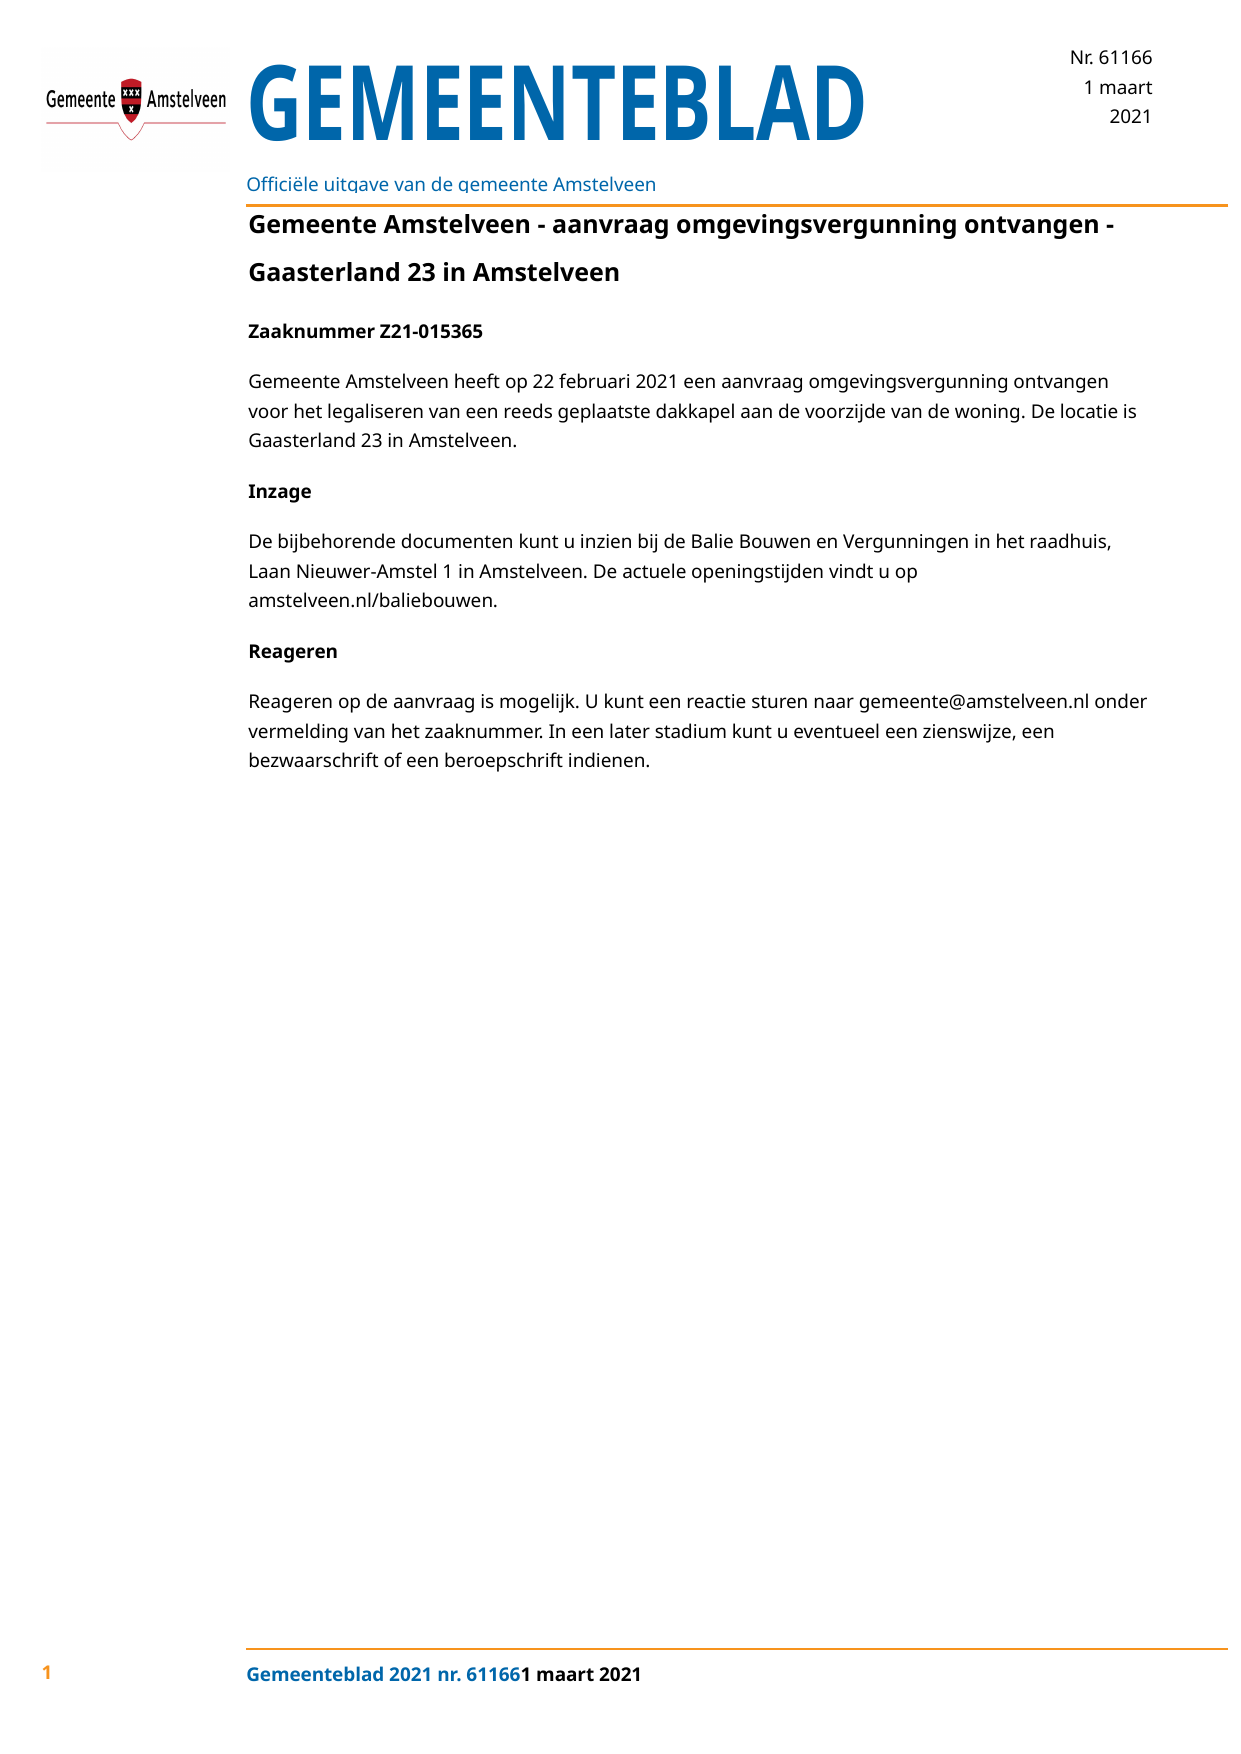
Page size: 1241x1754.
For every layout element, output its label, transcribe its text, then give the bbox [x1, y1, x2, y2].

text Reageren op de aanvraag is mogelijk. U kunt een reactie sturen naar gemeente@amstelveen.nl onder vermelding van het zaaknummer. In een later stadium kunt u eventueel een zienswijze, een bezwaarschrift of een beroepschrift indienen. [248, 688, 1152, 773]
text Gemeente Amstelveen heeft op 22 februari 2021 een aanvraag omgevingsvergunning ontvangen voor het legaliseren van een reeds geplaatste dakkapel aan de voorzijde van de woning. De locatie is Gaasterland 23 in Amstelveen. [248, 368, 1152, 453]
picture [41, 47, 231, 172]
text De bijbehorende documenten kunt u inzien bij de Balie Bouwen en Vergunningen in het raadhuis, Laan Nieuwer-Amstel 1 in Amstelveen. De actuele openingstijden vindt u op amstelveen.nl/baliebouwen. [248, 528, 1152, 613]
text Zaaknummer Z21-015365 [248, 318, 1152, 344]
text Gemeente Amstelveen - aanvraag omgevingsvergunning ontvangen - Gaasterland 23 in Amstelveen [248, 207, 1152, 288]
text Inzage [248, 478, 1152, 504]
text Reageren [248, 638, 1152, 664]
